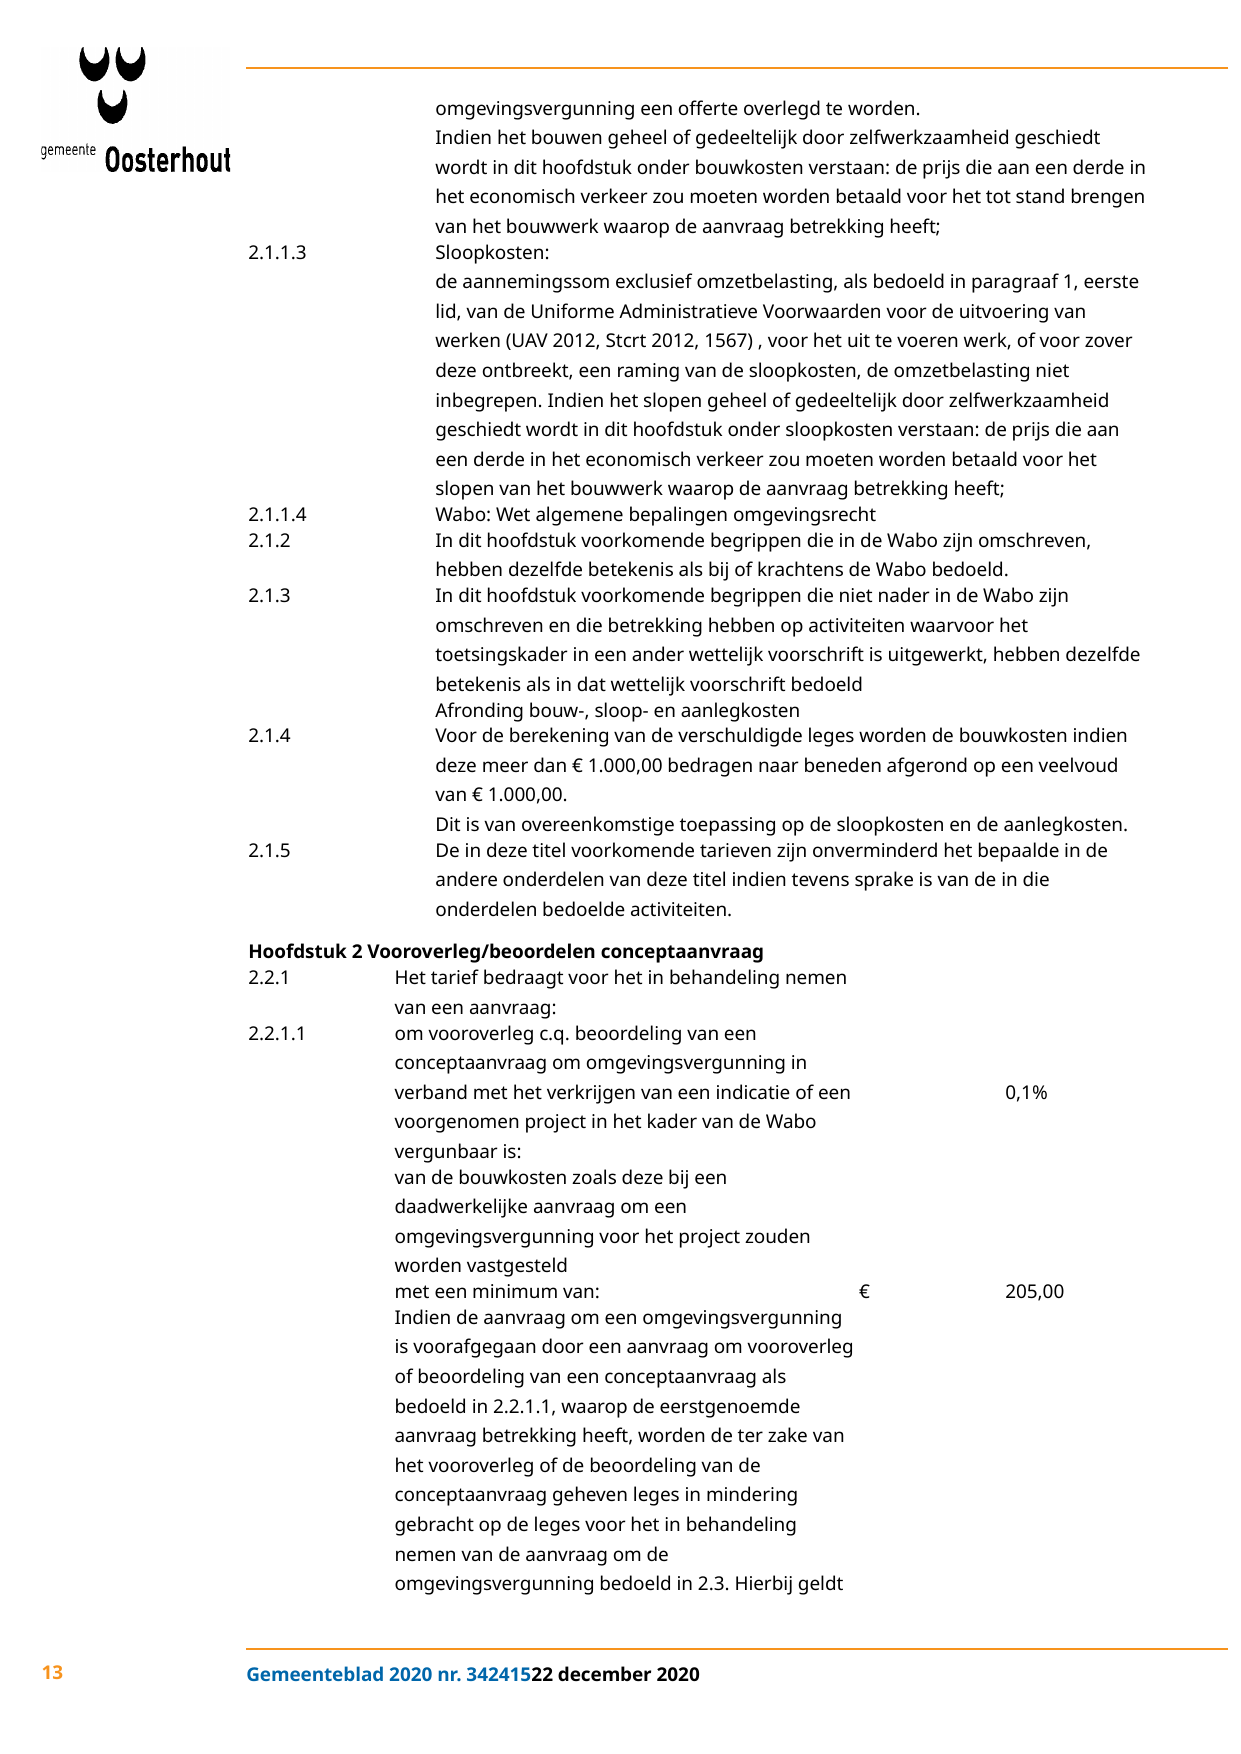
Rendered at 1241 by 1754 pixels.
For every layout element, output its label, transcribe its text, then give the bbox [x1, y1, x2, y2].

table_cell Sloopkosten: de aannemingssom exclusief omzetbelasting, als bedoeld in paragraaf 1, eerste lid, van de Uniforme Administratieve Voorwaarden voor de uitvoering van werken (UAV 2012, Stcrt 2012, 1567) , voor het uit te voeren werk, of voor zover deze ontbreekt, een raming van de sloopkosten, de omzetbelasting niet inbegrepen. Indien het slopen geheel of gedeeltelijk door zelfwerkzaamheid geschiedt wordt in dit hoofdstuk onder sloopkosten verstaan: de prijs die aan een derde in het economisch verkeer zou moeten worden betaald voor het slopen van het bouwwerk waarop de aanvraag betrekking heeft; [435, 239, 1152, 501]
table_cell met een minimum van: [394, 1278, 859, 1304]
table_cell [1005, 1164, 1152, 1278]
table_cell Voor de berekening van de verschuldigde leges worden de bouwkosten indien deze meer dan € 1.000,00 bedragen naar beneden afgerond op een veelvoud van € 1.000,00. Dit is van overeenkomstige toepassing op de sloopkosten en de aanlegkosten. [435, 723, 1152, 837]
table_header [859, 965, 1005, 1020]
table_cell 2.1.2 [248, 527, 435, 582]
table_cell [248, 697, 435, 722]
table_cell Afronding bouw-, sloop- en aanlegkosten [435, 697, 1152, 722]
table_cell De in deze titel voorkomende tarieven zijn onverminderd het bepaalde in de andere onderdelen van deze titel indien tevens sprake is van de in die onderdelen bedoelde activiteiten. [435, 837, 1152, 922]
table_cell 2.1.3 [248, 582, 435, 697]
table_cell 2.1.4 [248, 723, 435, 837]
table_cell [248, 1164, 394, 1278]
text Hoofdstuk 2 Vooroverleg/beoordelen conceptaanvraag [248, 939, 1152, 964]
table_cell 2.1.5 [248, 837, 435, 922]
table_cell € [859, 1278, 1005, 1304]
table_cell In dit hoofdstuk voorkomende begrippen die niet nader in de Wabo zijn omschreven en die betrekking hebben op activiteiten waarvoor het toetsingskader in een ander wettelijk voorschrift is uitgewerkt, hebben dezelfde betekenis als in dat wettelijk voorschrift bedoeld [435, 582, 1152, 697]
table_cell [859, 1304, 1005, 1596]
table_cell In dit hoofdstuk voorkomende begrippen die in de Wabo zijn omschreven, hebben dezelfde betekenis als bij of krachtens de Wabo bedoeld. [435, 527, 1152, 582]
table_cell Indien de aanvraag om een omgevingsvergunning is voorafgegaan door een aanvraag om vooroverleg of beoordeling van een conceptaanvraag als bedoeld in 2.2.1.1, waarop de eerstgenoemde aanvraag betrekking heeft, worden de ter zake van het vooroverleg of de beoordeling van de conceptaanvraag geheven leges in mindering gebracht op de leges voor het in behandeling nemen van de aanvraag om de omgevingsvergunning bedoeld in 2.3. Hierbij geldt [394, 1304, 859, 1596]
table_cell [248, 1304, 394, 1596]
table_header 2.2.1 [248, 965, 394, 1020]
table_cell [248, 95, 435, 239]
table_cell van de bouwkosten zoals deze bij een daadwerkelijke aanvraag om een omgevingsvergunning voor het project zouden worden vastgesteld [394, 1164, 859, 1278]
table_cell [1005, 1304, 1152, 1596]
table_cell Wabo: Wet algemene bepalingen omgevingsrecht [435, 501, 1152, 527]
table_header Het tarief bedraagt voor het in behandeling nemen van een aanvraag: [394, 965, 859, 1020]
table_cell omgevingsvergunning een offerte overlegd te worden. Indien het bouwen geheel of gedeeltelijk door zelfwerkzaamheid geschiedt wordt in dit hoofdstuk onder bouwkosten verstaan: de prijs die aan een derde in het economisch verkeer zou moeten worden betaald voor het tot stand brengen van het bouwwerk waarop de aanvraag betrekking heeft; [435, 95, 1152, 239]
table_cell [859, 1020, 1005, 1164]
table_cell [248, 1278, 394, 1304]
table_cell 2.1.1.3 [248, 239, 435, 501]
table_cell 2.2.1.1 [248, 1020, 394, 1164]
table_cell 0,1% [1005, 1020, 1152, 1164]
table_cell om vooroverleg c.q. beoordeling van een conceptaanvraag om omgevingsvergunning in verband met het verkrijgen van een indicatie of een voorgenomen project in het kader van de Wabo vergunbaar is: [394, 1020, 859, 1164]
table_cell 205,00 [1005, 1278, 1152, 1304]
table_cell [859, 1164, 1005, 1278]
picture [41, 47, 231, 172]
table_header [1005, 965, 1152, 1020]
table_cell 2.1.1.4 [248, 501, 435, 527]
